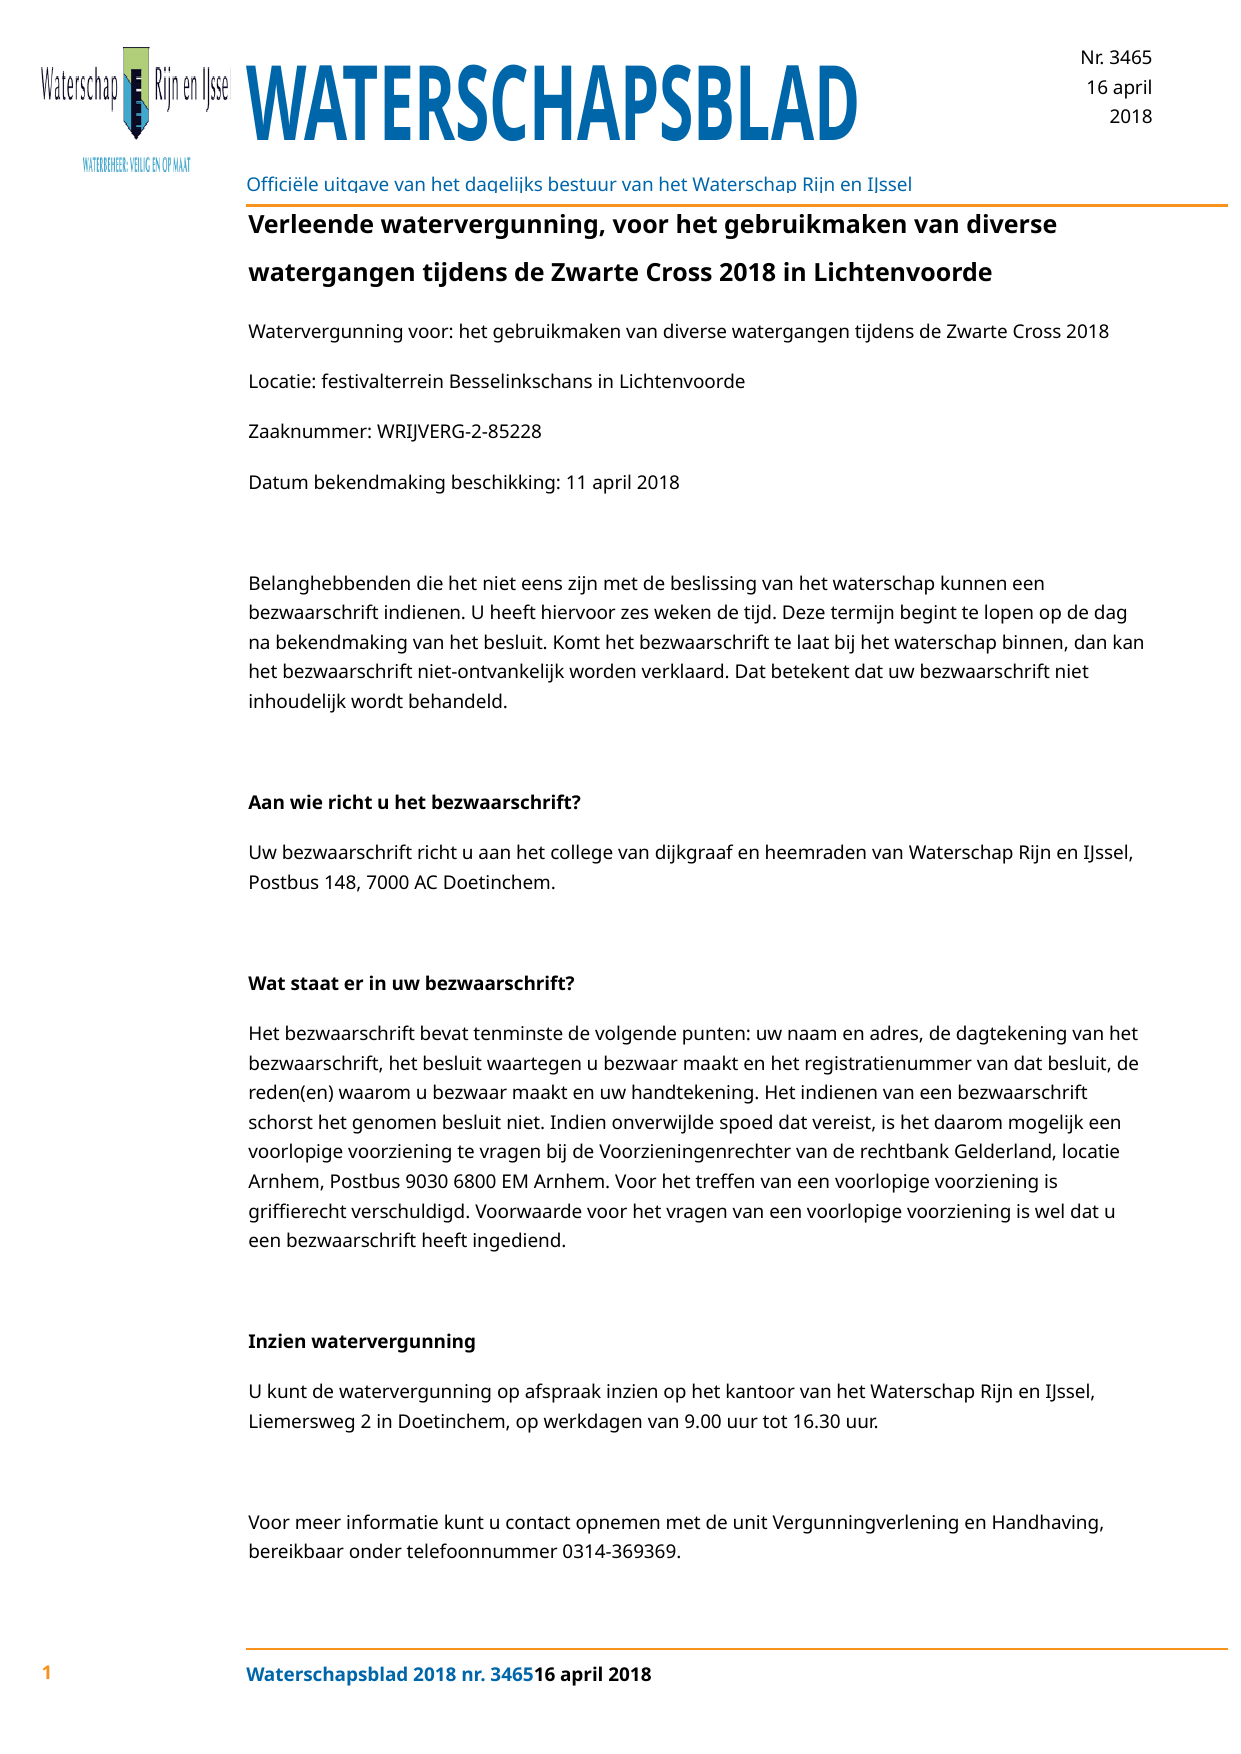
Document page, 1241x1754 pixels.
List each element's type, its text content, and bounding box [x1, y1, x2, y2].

text Aan wie richt u het bezwaarschrift? [248, 789, 1152, 815]
text Wat staat er in uw bezwaarschrift? [248, 970, 1152, 996]
text Uw bezwaarschrift richt u aan het college van dijkgraaf en heemraden van Waterschap Rijn en IJssel, Postbus 148, 7000 AC Doetinchem. [248, 839, 1152, 895]
text Verleende watervergunning, voor het gebruikmaken van diverse watergangen tijdens de Zwarte Cross 2018 in Lichtenvoorde [248, 207, 1152, 288]
text Voor meer informatie kunt u contact opnemen met de unit Vergunningverlening en Handhaving, bereikbaar onder telefoonnummer 0314-369369. [248, 1509, 1152, 1564]
text Locatie: festivalterrein Besselinkschans in Lichtenvoorde [248, 368, 1152, 394]
text Inzien watervergunning [248, 1328, 1152, 1354]
text Belanghebbenden die het niet eens zijn met de beslissing van het waterschap kunnen een bezwaarschrift indienen. U heeft hiervoor zes weken de tijd. Deze termijn begint te lopen op de dag na bekendmaking van het besluit. Komt het bezwaarschrift te laat bij het waterschap binnen, dan kan het bezwaarschrift niet-ontvankelijk worden verklaard. Dat betekent dat uw bezwaarschrift niet inhoudelijk wordt behandeld. [248, 570, 1152, 714]
text Datum bekendmaking beschikking: 11 april 2018 [248, 469, 1152, 495]
text Het bezwaarschrift bevat tenminste de volgende punten: uw naam en adres, de dagtekening van het bezwaarschrift, het besluit waartegen u bezwaar maakt en het registratienummer van dat besluit, de reden(en) waarom u bezwaar maakt en uw handtekening. Het indienen van een bezwaarschrift schorst het genomen besluit niet. Indien onverwijlde spoed dat vereist, is het daarom mogelijk een voorlopige voorziening te vragen bij de Voorzieningenrechter van de rechtbank Gelderland, locatie Arnhem, Postbus 9030 6800 EM Arnhem. Voor het treffen van een voorlopige voorziening is griffierecht verschuldigd. Voorwaarde voor het vragen van een voorlopige voorziening is wel dat u een bezwaarschrift heeft ingediend. [248, 1020, 1152, 1253]
text Watervergunning voor: het gebruikmaken van diverse watergangen tijdens de Zwarte Cross 2018 [248, 318, 1152, 344]
text Zaaknummer: WRIJVERG-2-85228 [248, 419, 1152, 444]
text U kunt de watervergunning op afspraak inzien op het kantoor van het Waterschap Rijn en IJssel, Liemersweg 2 in Doetinchem, op werkdagen van 9.00 uur tot 16.30 uur. [248, 1379, 1152, 1434]
picture [41, 47, 231, 172]
